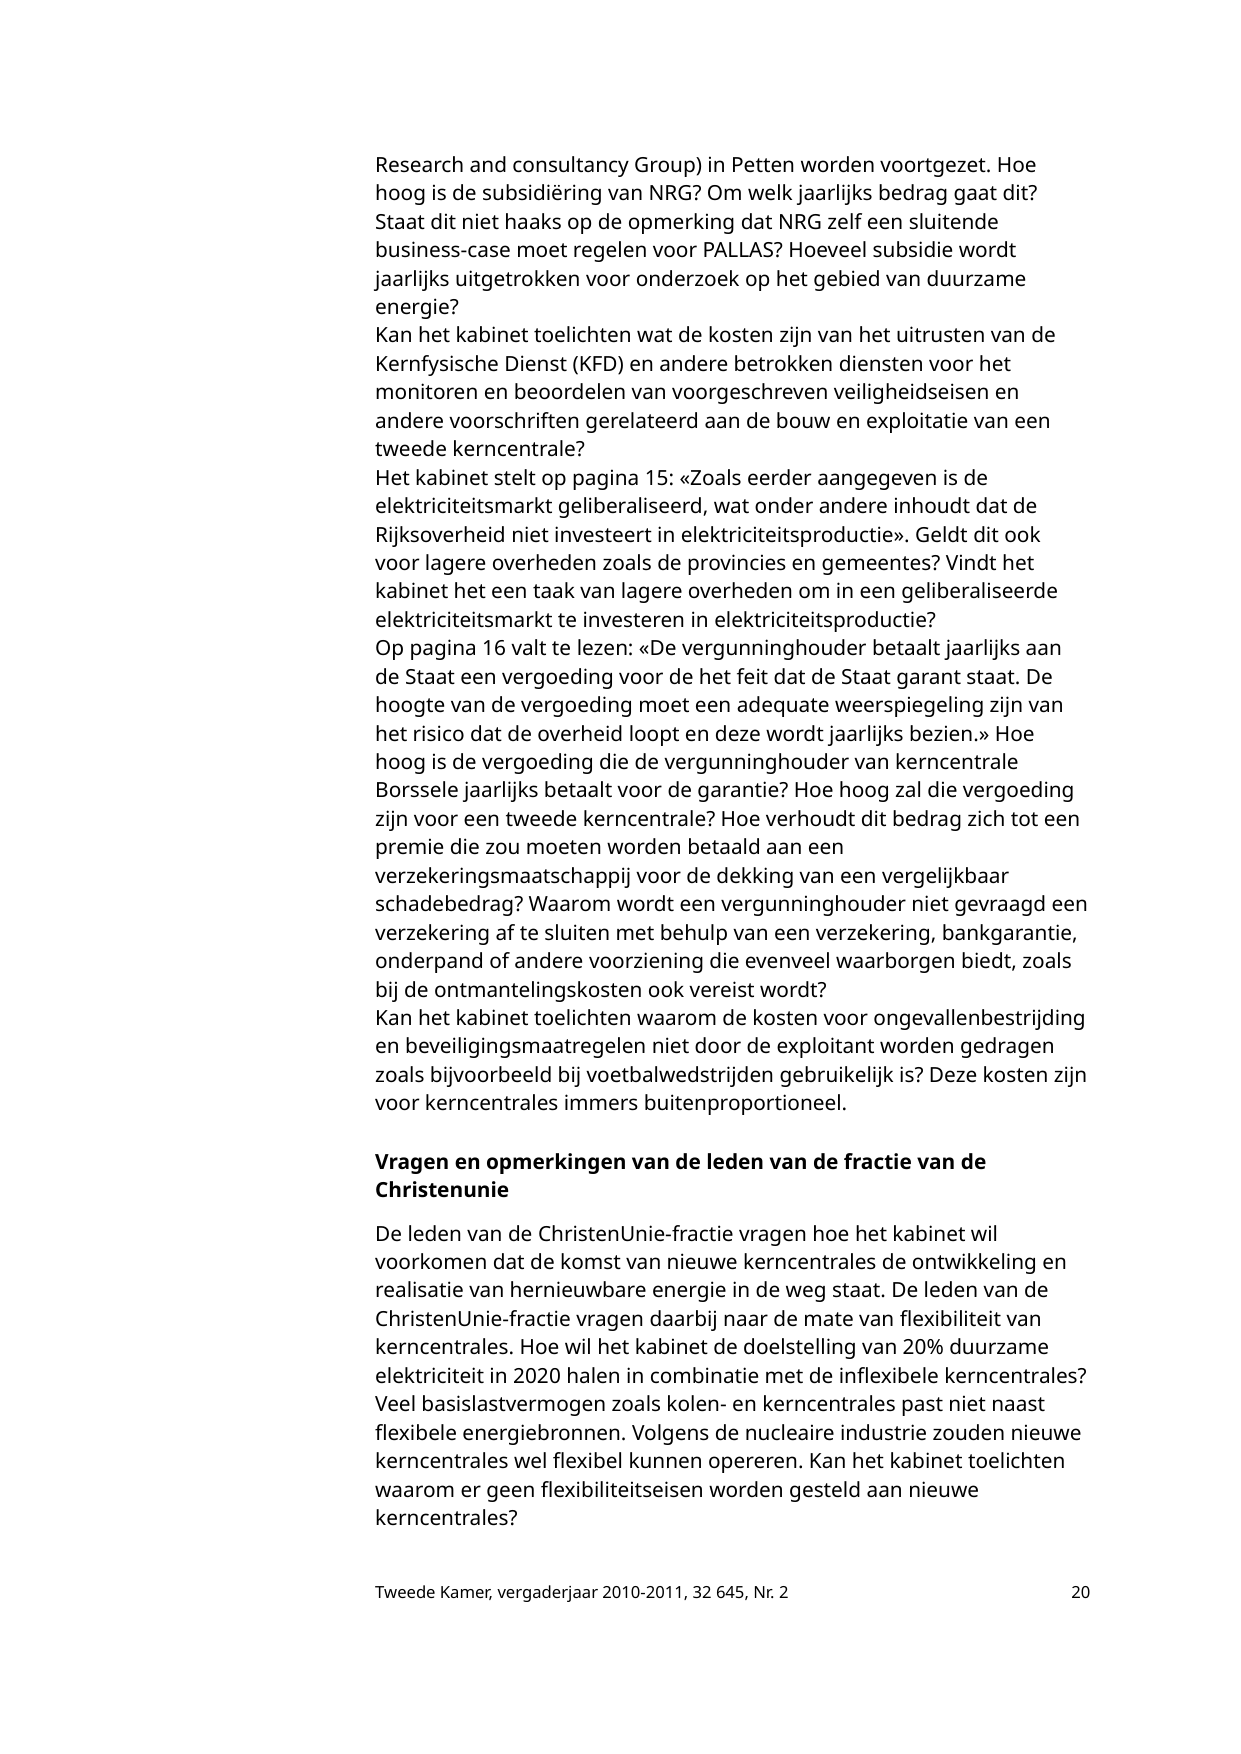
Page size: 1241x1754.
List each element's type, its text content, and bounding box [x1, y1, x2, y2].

text Research and consultancy Group) in Petten worden voortgezet. Hoe hoog is de subsidiëring van NRG? Om welk jaarlijks bedrag gaat dit? Staat dit niet haaks op de opmerking dat NRG zelf een sluitende business-case moet regelen voor PALLAS? Hoeveel subsidie wordt jaarlijks uitgetrokken voor onderzoek op het gebied van duurzame energie? [375, 150, 1090, 321]
text De leden van de ChristenUnie-fractie vragen hoe het kabinet wil voorkomen dat de komst van nieuwe kerncentrales de ontwikkeling en realisatie van hernieuwbare energie in de weg staat. De leden van de ChristenUnie-fractie vragen daarbij naar de mate van flexibiliteit van kerncentrales. Hoe wil het kabinet de doelstelling van 20% duurzame elektriciteit in 2020 halen in combinatie met de inflexibele kerncentrales? Veel basislastvermogen zoals kolen- en kerncentrales past niet naast flexibele energiebronnen. Volgens de nucleaire industrie zouden nieuwe kerncentrales wel flexibel kunnen opereren. Kan het kabinet toelichten waarom er geen flexibiliteitseisen worden gesteld aan nieuwe kerncentrales? [375, 1219, 1090, 1532]
text Kan het kabinet toelichten waarom de kosten voor ongevallenbestrijding en beveiligingsmaatregelen niet door de exploitant worden gedragen zoals bijvoorbeeld bij voetbalwedstrijden gebruikelijk is? Deze kosten zijn voor kerncentrales immers buitenproportioneel. [375, 1003, 1090, 1117]
text Op pagina 16 valt te lezen: «De vergunninghouder betaalt jaarlijks aan de Staat een vergoeding voor de het feit dat de Staat garant staat. De hoogte van de vergoeding moet een adequate weerspiegeling zijn van het risico dat de overheid loopt en deze wordt jaarlijks bezien.» Hoe hoog is de vergoeding die de vergunninghouder van kerncentrale Borssele jaarlijks betaalt voor de garantie? Hoe hoog zal die vergoeding zijn voor een tweede kerncentrale? Hoe verhoudt dit bedrag zich tot een premie die zou moeten worden betaald aan een verzekeringsmaatschappij voor de dekking van een vergelijkbaar schadebedrag? Waarom wordt een vergunninghouder niet gevraagd een verzekering af te sluiten met behulp van een verzekering, bankgarantie, onderpand of andere voorziening die evenveel waarborgen biedt, zoals bij de ontmantelingskosten ook vereist wordt? [375, 633, 1090, 1003]
text Het kabinet stelt op pagina 15: «Zoals eerder aangegeven is de elektriciteitsmarkt geliberaliseerd, wat onder andere inhoudt dat de Rijksoverheid niet investeert in elektriciteitsproductie». Geldt dit ook voor lagere overheden zoals de provincies en gemeentes? Vindt het kabinet het een taak van lagere overheden om in een geliberaliseerde elektriciteitsmarkt te investeren in elektriciteitsproductie? [375, 463, 1090, 633]
text Vragen en opmerkingen van de leden van de fractie van de Christenunie [375, 1147, 1090, 1204]
text Kan het kabinet toelichten wat de kosten zijn van het uitrusten van de Kernfysische Dienst (KFD) en andere betrokken diensten voor het monitoren en beoordelen van voorgeschreven veiligheidseisen en andere voorschriften gerelateerd aan de bouw en exploitatie van een tweede kerncentrale? [375, 321, 1090, 463]
